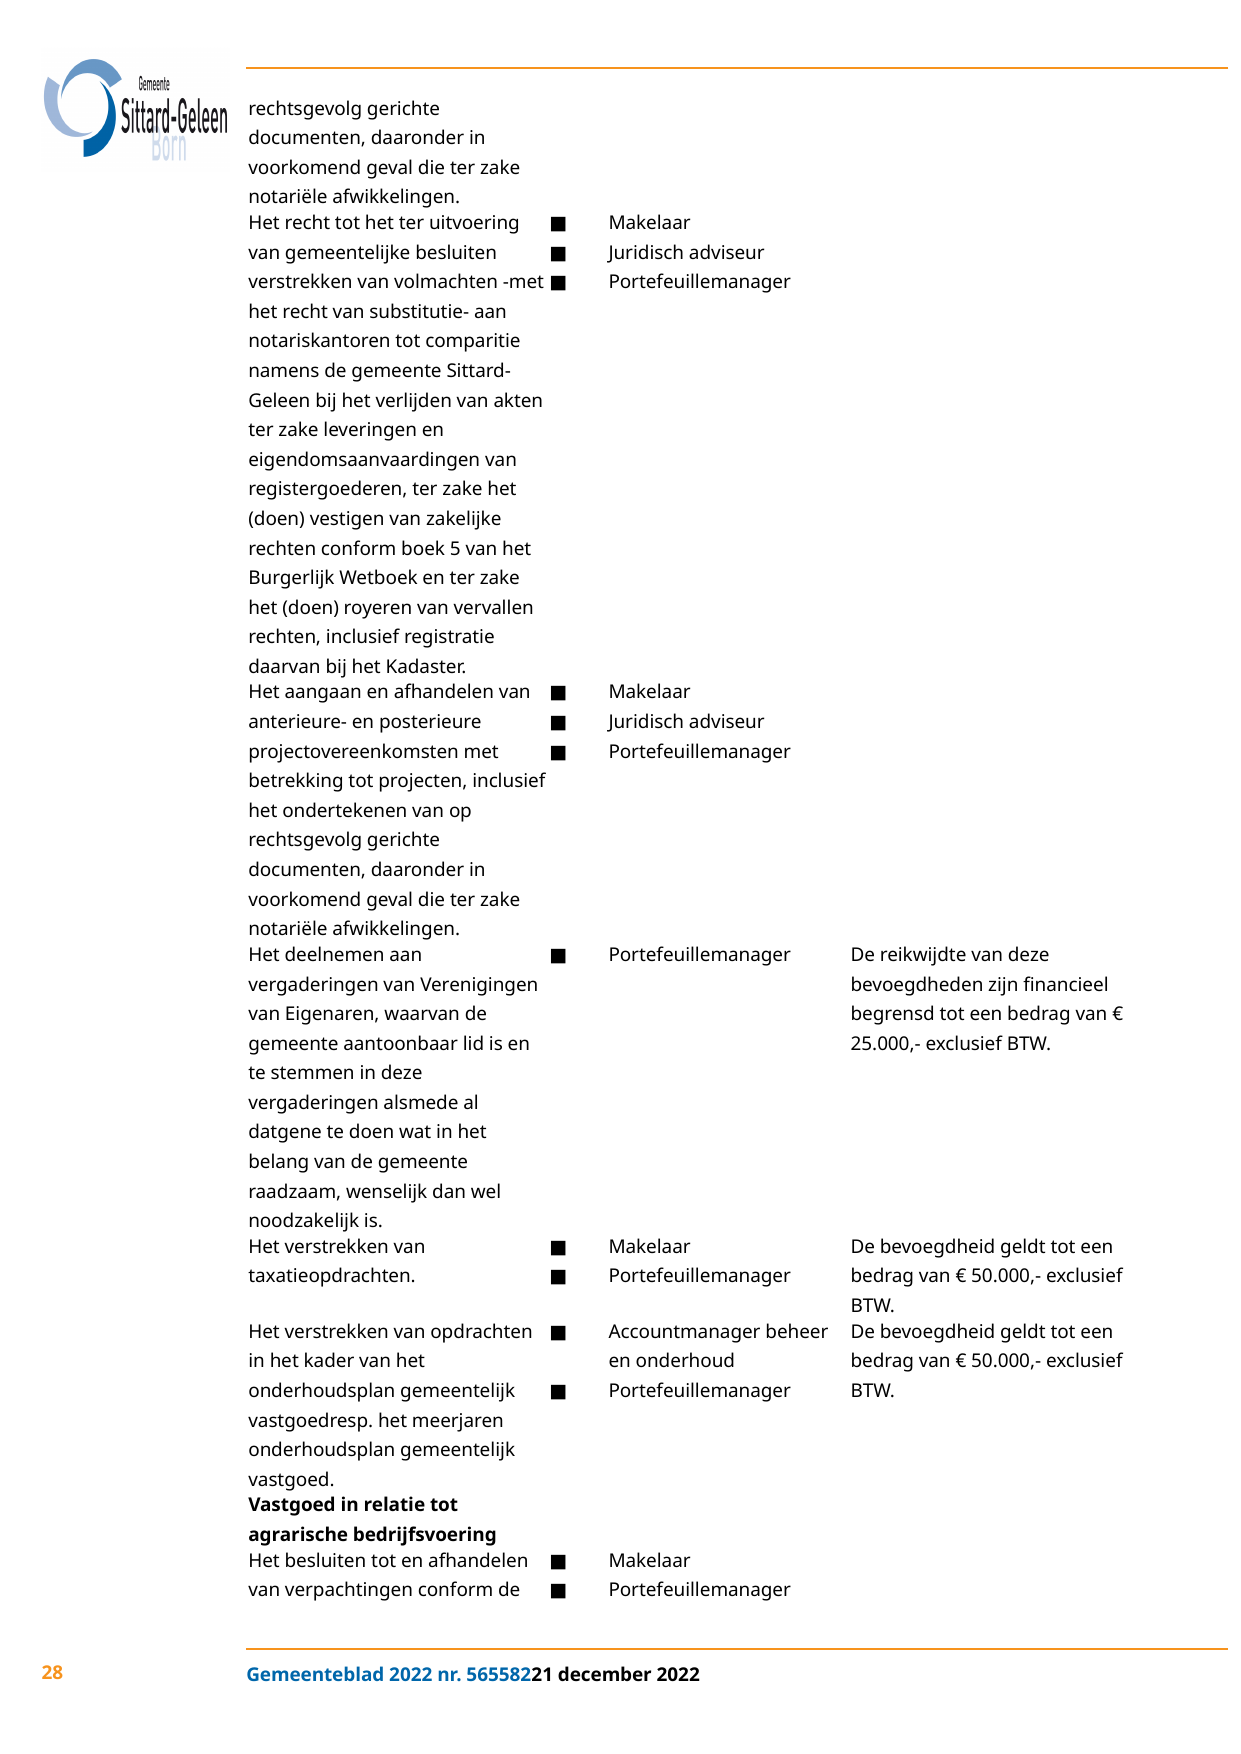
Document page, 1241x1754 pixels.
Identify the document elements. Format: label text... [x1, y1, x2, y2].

table_cell Het aangaan en afhandelen van anterieure- en posterieure projectovereenkomsten met betrekking tot projecten, inclusief het ondertekenen van op rechtsgevolg gerichte documenten, daaronder in voorkomend geval die ter zake notariële afwikkelingen. [248, 679, 549, 941]
table_cell Makelaar Portefeuillemanager [549, 1547, 850, 1602]
table_cell Het besluiten tot en afhandelen van verpachtingen conform de [248, 1547, 549, 1602]
table_cell Makelaar Portefeuillemanager [549, 1233, 850, 1318]
table_cell Het verstrekken van opdrachten in het kader van het onderhoudsplan gemeentelijk vastgoedresp. het meerjaren onderhoudsplan gemeentelijk vastgoed. [248, 1318, 549, 1492]
picture [41, 47, 231, 172]
table_cell [549, 95, 850, 209]
table_cell [850, 209, 1152, 679]
table_cell De reikwijdte van deze bevoegdheden zijn financieel begrensd tot een bedrag van € 25.000,- exclusief BTW. [850, 941, 1152, 1233]
table_cell De bevoegdheid geldt tot een bedrag van € 50.000,- exclusief BTW. [850, 1233, 1152, 1318]
table_cell Makelaar Juridisch adviseur Portefeuillemanager [549, 209, 850, 679]
table_cell Accountmanager beheer en onderhoud Portefeuillemanager [549, 1318, 850, 1492]
table_cell De bevoegdheid geldt tot een bedrag van € 50.000,- exclusief BTW. [850, 1318, 1152, 1492]
table_cell Makelaar Juridisch adviseur Portefeuillemanager [549, 679, 850, 941]
table_cell [549, 1492, 850, 1547]
table_cell rechtsgevolg gerichte documenten, daaronder in voorkomend geval die ter zake notariële afwikkelingen. [248, 95, 549, 209]
table_cell [850, 679, 1152, 941]
table_cell Het verstrekken van taxatieopdrachten. [248, 1233, 549, 1318]
table_cell Portefeuillemanager [549, 941, 850, 1233]
table_cell Het deelnemen aan vergaderingen van Verenigingen van Eigenaren, waarvan de gemeente aantoonbaar lid is en te stemmen in deze vergaderingen alsmede al datgene te doen wat in het belang van de gemeente raadzaam, wenselijk dan wel noodzakelijk is. [248, 941, 549, 1233]
table_cell [850, 1492, 1152, 1547]
table_cell Het recht tot het ter uitvoering van gemeentelijke besluiten verstrekken van volmachten -met het recht van substitutie- aan notariskantoren tot comparitie namens de gemeente Sittard-Geleen bij het verlijden van akten ter zake leveringen en eigendomsaanvaardingen van registergoederen, ter zake het (doen) vestigen van zakelijke rechten conform boek 5 van het Burgerlijk Wetboek en ter zake het (doen) royeren van vervallen rechten, inclusief registratie daarvan bij het Kadaster. [248, 209, 549, 679]
table_cell [850, 1547, 1152, 1602]
table_cell Vastgoed in relatie tot agrarische bedrijfsvoering [248, 1492, 549, 1547]
table_cell [850, 95, 1152, 209]
